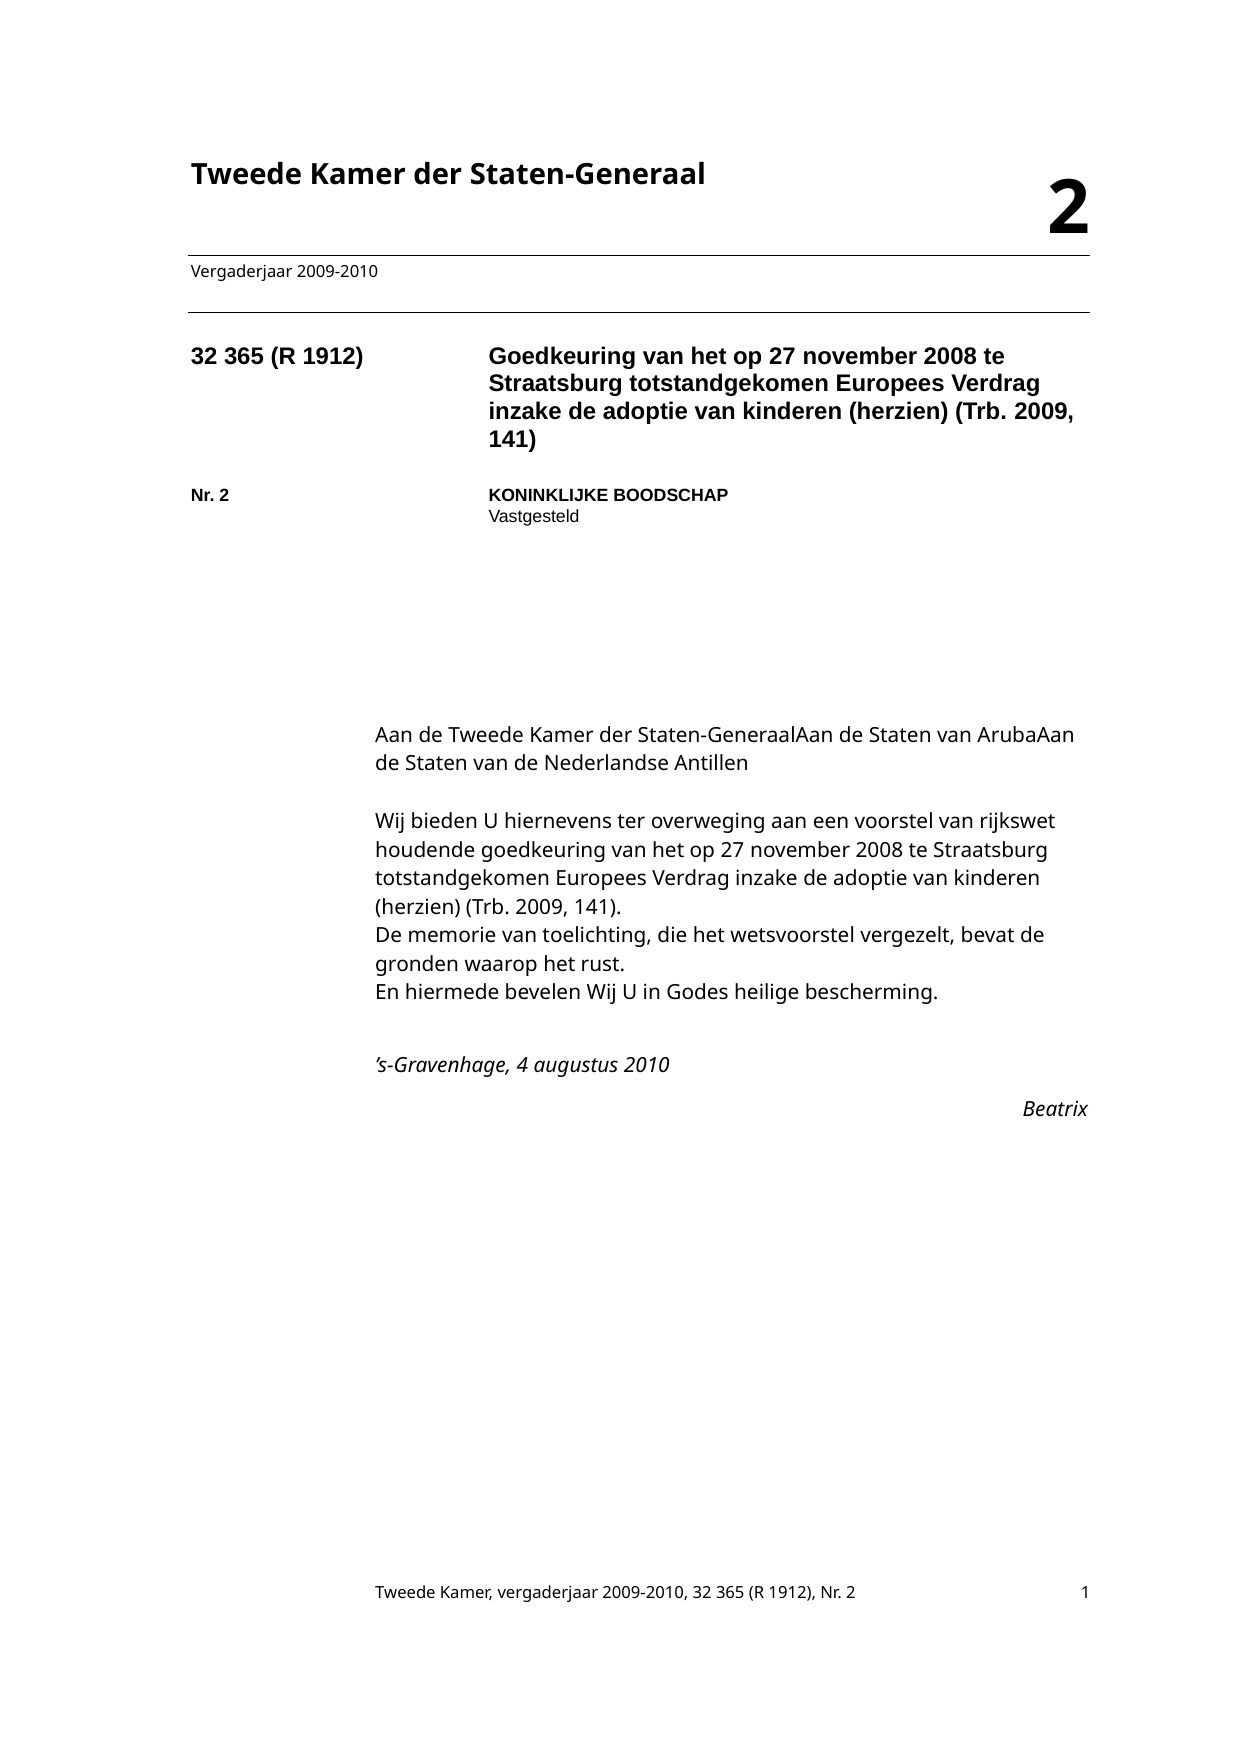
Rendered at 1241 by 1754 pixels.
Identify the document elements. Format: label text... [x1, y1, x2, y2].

table_header Tweede Kamer der Staten-Generaal [188, 150, 909, 255]
table_cell Vergaderjaar 2009-2010 [188, 256, 485, 312]
text Beatrix [375, 1094, 1090, 1122]
text De memorie van toelichting, die het wetsvoorstel vergezelt, bevat de gronden waarop het rust. [375, 920, 1090, 977]
text ’s-Gravenhage, 4 augustus 2010 [375, 1051, 1090, 1079]
table_cell [188, 313, 485, 339]
table_header 2 [910, 150, 1090, 255]
table_cell KONINKLIJKE BOODSCHAP Vastgesteld [485, 482, 1090, 601]
text Wij bieden U hiernevens ter overweging aan een voorstel van rijkswet houdende goedkeuring van het op 27 november 2008 te Straatsburg totstandgekomen Europees Verdrag inzake de adoptie van kinderen (herzien) (Trb. 2009, 141). [375, 807, 1090, 920]
table_cell 32 365 (R 1912) [188, 339, 485, 482]
table_cell [485, 256, 1090, 312]
table_cell Nr. 2 [188, 482, 485, 601]
text Aan de Tweede Kamer der Staten-GeneraalAan de Staten van ArubaAan de Staten van de Nederlandse Antillen [375, 720, 1090, 777]
table_cell [485, 313, 1090, 339]
text En hiermede bevelen Wij U in Godes heilige bescherming. [375, 977, 1090, 1006]
table_cell Goedkeuring van het op 27 november 2008 te Straatsburg totstandgekomen Europees Verdrag inzake de adoptie van kinderen (herzien) (Trb. 2009, 141) [485, 339, 1090, 482]
